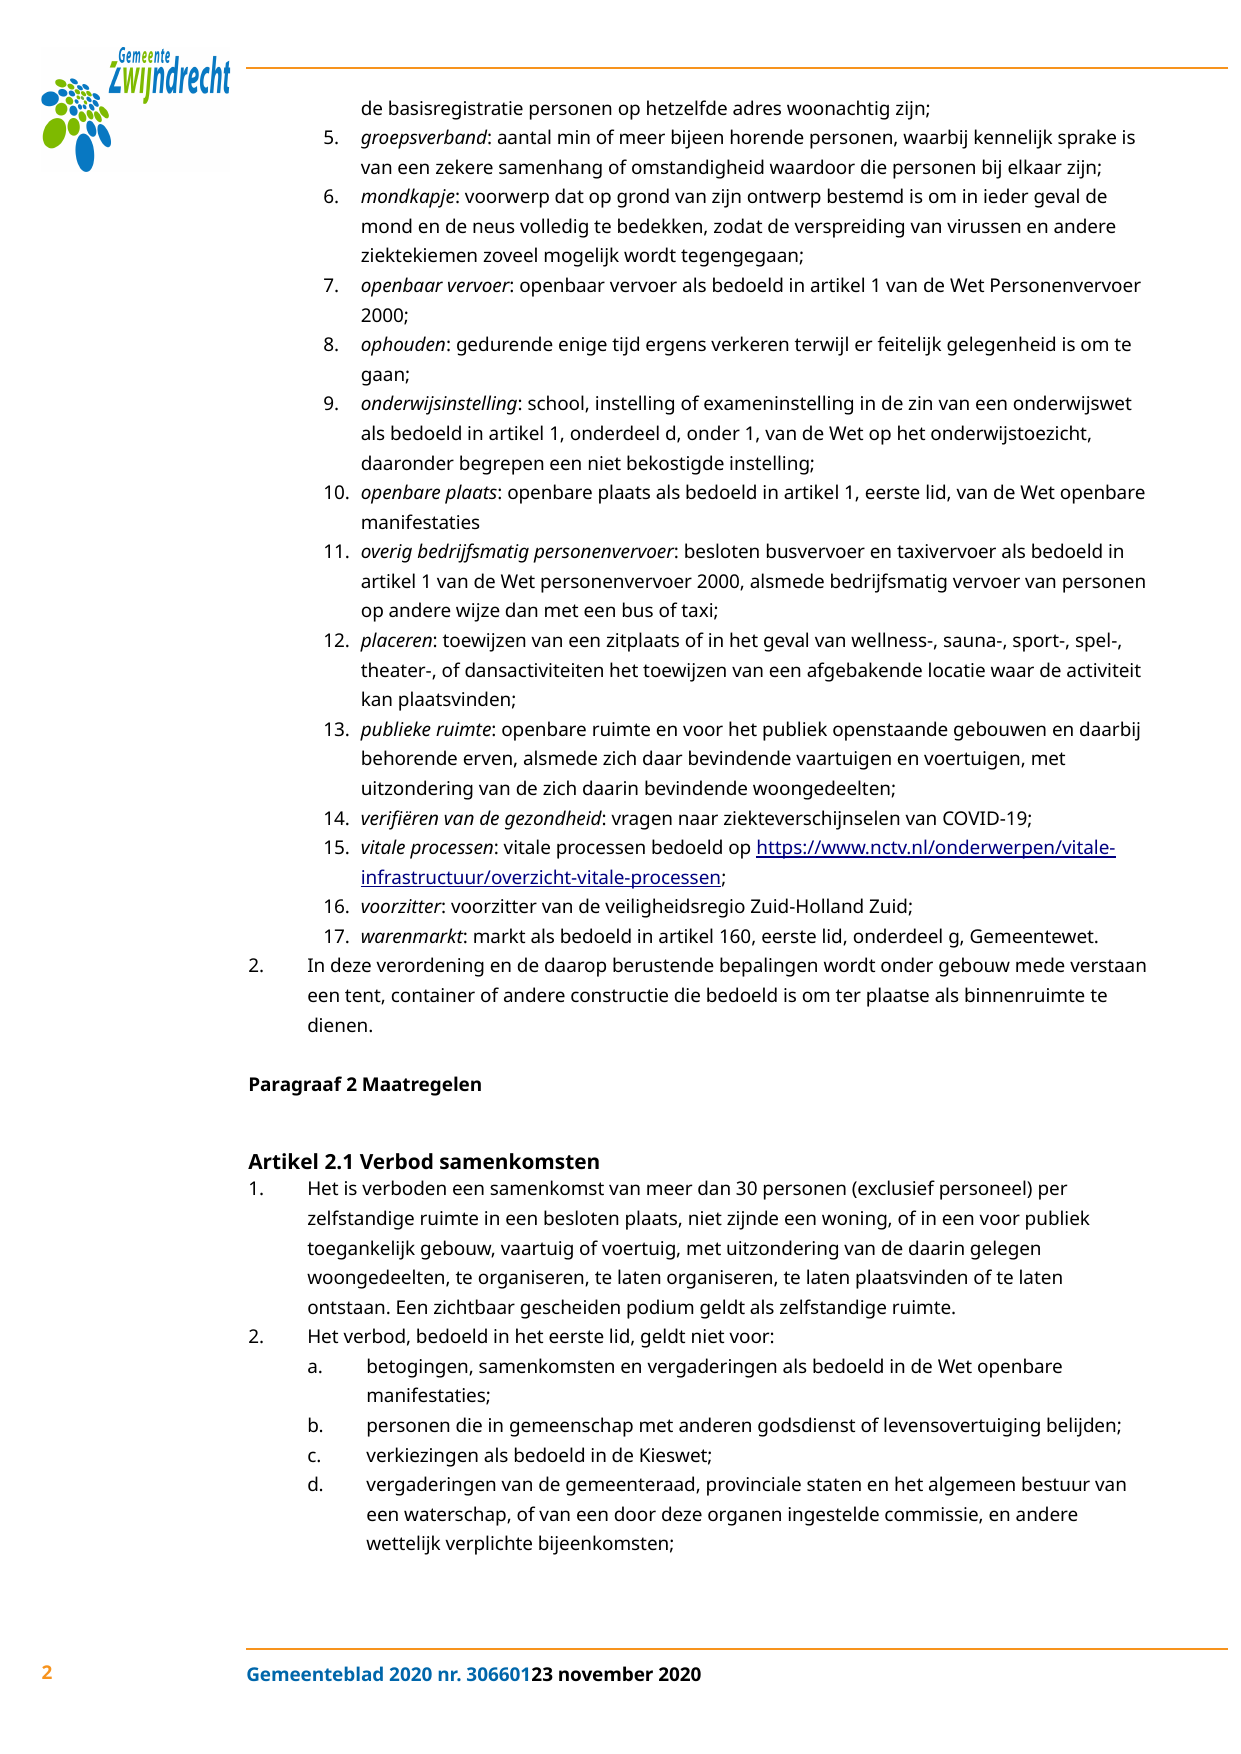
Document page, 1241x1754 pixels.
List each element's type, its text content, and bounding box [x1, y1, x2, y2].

list betogingen, samenkomsten en vergaderingen als bedoeld in de Wet openbare manifestaties; [307, 1353, 1152, 1408]
picture [41, 47, 231, 172]
text Paragraaf 2 Maatregelen [248, 1071, 1152, 1097]
list openbare plaats: openbare plaats als bedoeld in artikel 1, eerste lid, van de Wet openbare manifestaties [323, 479, 1152, 535]
list vergaderingen van de gemeenteraad, provinciale staten en het algemeen bestuur van een waterschap, of van een door deze organen ingestelde commissie, en andere wettelijk verplichte bijeenkomsten; [307, 1471, 1152, 1556]
list warenmarkt: markt als bedoeld in artikel 160, eerste lid, onderdeel g, Gemeentewet. [323, 923, 1152, 949]
list overig bedrijfsmatig personenvervoer: besloten busvervoer en taxivervoer als bedoeld in artikel 1 van de Wet personenvervoer 2000, alsmede bedrijfsmatig vervoer van personen op andere wijze dan met een bus of taxi; [323, 538, 1152, 623]
list verifiëren van de gezondheid: vragen naar ziekteverschijnselen van COVID-19; [323, 805, 1152, 831]
text Artikel 2.1 Verbod samenkomsten [248, 1147, 1152, 1176]
list publieke ruimte: openbare ruimte en voor het publiek openstaande gebouwen en daarbij behorende erven, alsmede zich daar bevindende vaartuigen en voertuigen, met uitzondering van de zich daarin bevindende woongedeelten; [323, 716, 1152, 801]
list openbaar vervoer: openbaar vervoer als bedoeld in artikel 1 van de Wet Personenvervoer 2000; [323, 272, 1152, 328]
list Het verbod, bedoeld in het eerste lid, geldt niet voor: [248, 1323, 1152, 1349]
list personen die in gemeenschap met anderen godsdienst of levensovertuiging belijden; [307, 1412, 1152, 1438]
list verkiezingen als bedoeld in de Kieswet; [307, 1442, 1152, 1468]
list de basisregistratie personen op hetzelfde adres woonachtig zijn; [323, 95, 1152, 121]
list ophouden: gedurende enige tijd ergens verkeren terwijl er feitelijk gelegenheid is om te gaan; [323, 331, 1152, 387]
list groepsverband: aantal min of meer bijeen horende personen, waarbij kennelijk sprake is van een zekere samenhang of omstandigheid waardoor die personen bij elkaar zijn; [323, 124, 1152, 180]
list voorzitter: voorzitter van de veiligheidsregio Zuid-Holland Zuid; [323, 893, 1152, 919]
list placeren: toewijzen van een zitplaats of in het geval van wellness-, sauna-, sport-, spel-, theater-, of dansactiviteiten het toewijzen van een afgebakende locatie waar de activiteit kan plaatsvinden; [323, 627, 1152, 712]
list onderwijsinstelling: school, instelling of exameninstelling in de zin van een onderwijswet als bedoeld in artikel 1, onderdeel d, onder 1, van de Wet op het onderwijstoezicht, daaronder begrepen een niet bekostigde instelling; [323, 391, 1152, 476]
list vitale processen: vitale processen bedoeld op https://www.nctv.nl/onderwerpen/vitale-infrastructuur/overzicht-vitale-processen; [323, 834, 1152, 890]
list mondkapje: voorwerp dat op grond van zijn ontwerp bestemd is om in ieder geval de mond en de neus volledig te bedekken, zodat de verspreiding van virussen en andere ziektekiemen zoveel mogelijk wordt tegengegaan; [323, 183, 1152, 268]
list In deze verordening en de daarop berustende bepalingen wordt onder gebouw mede verstaan een tent, container of andere constructie die bedoeld is om ter plaatse als binnenruimte te dienen. [248, 953, 1152, 1038]
list Het is verboden een samenkomst van meer dan 30 personen (exclusief personeel) per zelfstandige ruimte in een besloten plaats, niet zijnde een woning, of in een voor publiek toegankelijk gebouw, vaartuig of voertuig, met uitzondering van de daarin gelegen woongedeelten, te organiseren, te laten organiseren, te laten plaatsvinden of te laten ontstaan. Een zichtbaar gescheiden podium geldt als zelfstandige ruimte. [248, 1176, 1152, 1320]
